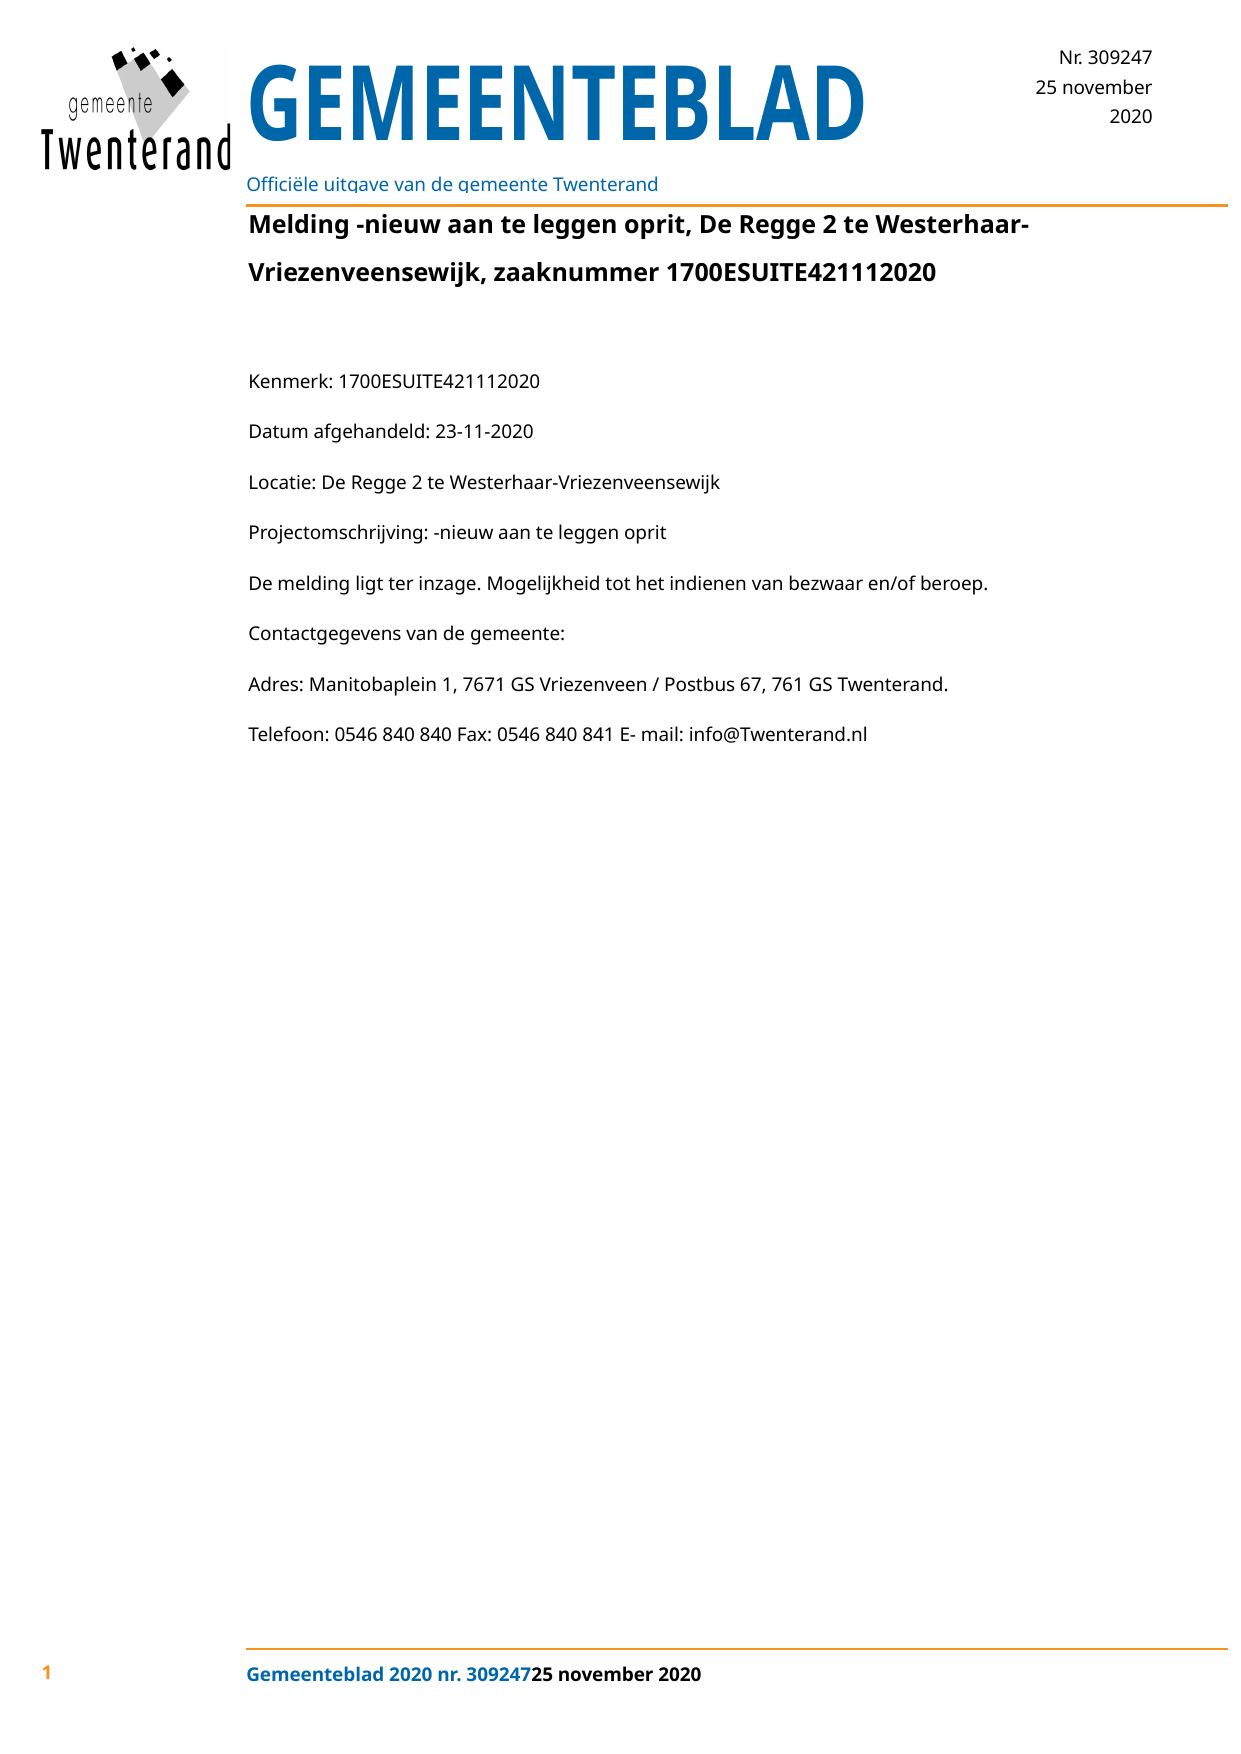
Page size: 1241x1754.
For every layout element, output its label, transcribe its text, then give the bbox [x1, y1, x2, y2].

text Locatie: De Regge 2 te Westerhaar-Vriezenveensewijk [248, 469, 1152, 495]
text Contactgegevens van de gemeente: [248, 620, 1152, 646]
text Projectomschrijving: -nieuw aan te leggen oprit [248, 519, 1152, 545]
text Datum afgehandeld: 23-11-2020 [248, 419, 1152, 444]
text Telefoon: 0546 840 840 Fax: 0546 840 841 E- mail: info@Twenterand.nl [248, 721, 1152, 747]
text Melding -nieuw aan te leggen oprit, De Regge 2 te Westerhaar-Vriezenveensewijk, zaaknummer 1700ESUITE421112020 [248, 207, 1152, 288]
text Kenmerk: 1700ESUITE421112020 [248, 368, 1152, 394]
text Adres: Manitobaplein 1, 7671 GS Vriezenveen / Postbus 67, 761 GS Twenterand. [248, 671, 1152, 697]
picture [41, 47, 231, 172]
text De melding ligt ter inzage. Mogelijkheid tot het indienen van bezwaar en/of beroep. [248, 570, 1152, 596]
